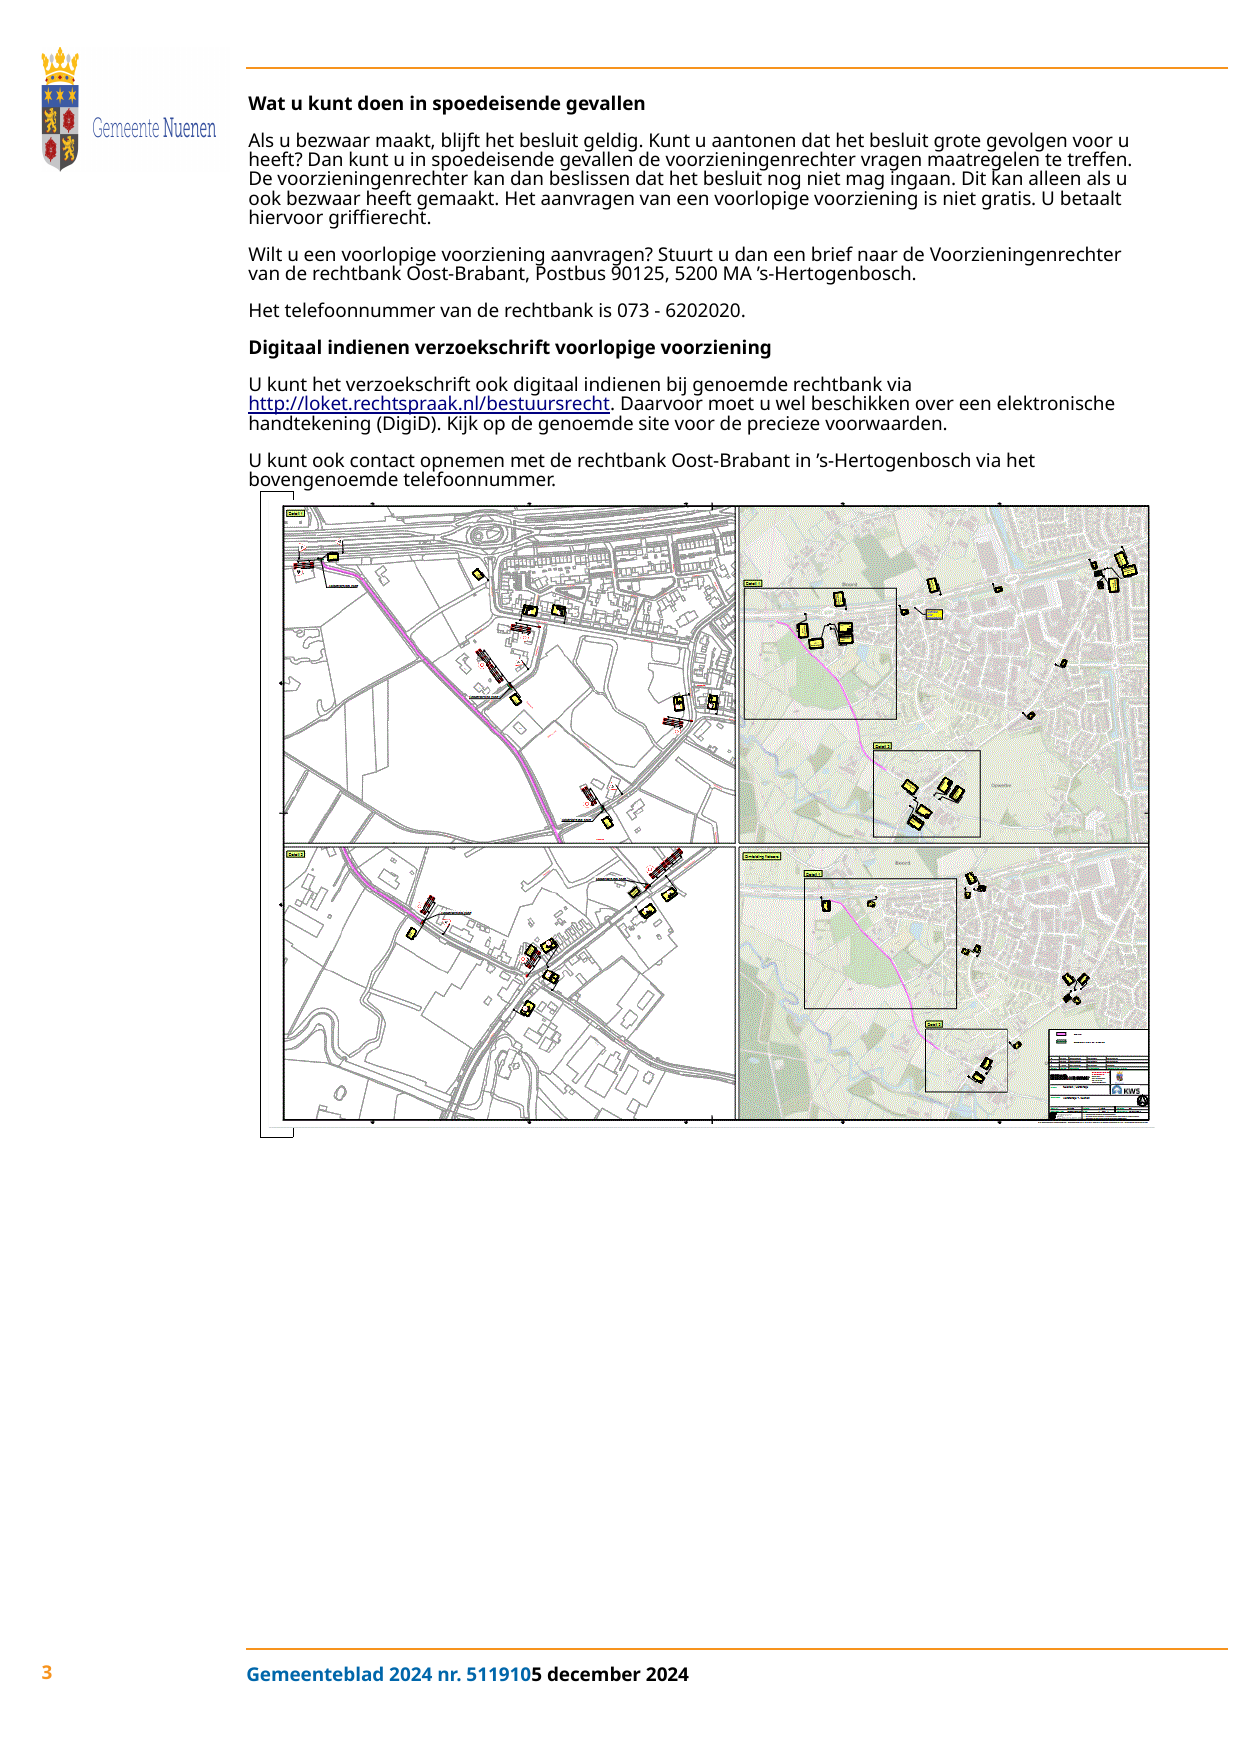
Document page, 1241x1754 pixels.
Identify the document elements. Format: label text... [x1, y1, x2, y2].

text U kunt het verzoekschrift ook digitaal indienen bij genoemde rechtbank via http://loket.rechtspraak.nl/bestuursrecht. Daarvoor moet u wel beschikken over een elektronische handtekening (DigiD). Kijk op de genoemde site voor de precieze voorwaarden. [248, 376, 1152, 434]
text Wat u kunt doen in spoedeisende gevallen [248, 95, 1152, 114]
text Wilt u een voorlopige voorziening aanvragen? Stuurt u dan een brief naar de Voorzieningenrechter van de rechtbank Oost-Brabant, Postbus 90125, 5200 MA ’s-Hertogenbosch. [248, 246, 1152, 284]
text Het telefoonnummer van de rechtbank is 073 - 6202020. [248, 302, 1152, 321]
picture [41, 47, 231, 172]
text Als u bezwaar maakt, blijft het besluit geldig. Kunt u aantonen dat het besluit grote gevolgen voor u heeft? Dan kunt u in spoedeisende gevallen de voorzieningenrechter vragen maatregelen te treffen. De voorzieningenrechter kan dan beslissen dat het besluit nog niet mag ingaan. Dit kan alleen als u ook bezwaar heeft gemaakt. Het aanvragen van een voorlopige voorziening is niet gratis. U betaalt hiervoor griffierecht. [248, 132, 1152, 228]
text Digitaal indienen verzoekschrift voorlopige voorziening [248, 339, 1152, 358]
text U kunt ook contact opnemen met de rechtbank Oost-Brabant in ’s-Hertogenbosch via het bovengenoemde telefoonnummer. [248, 452, 1152, 490]
picture [268, 500, 1155, 1128]
